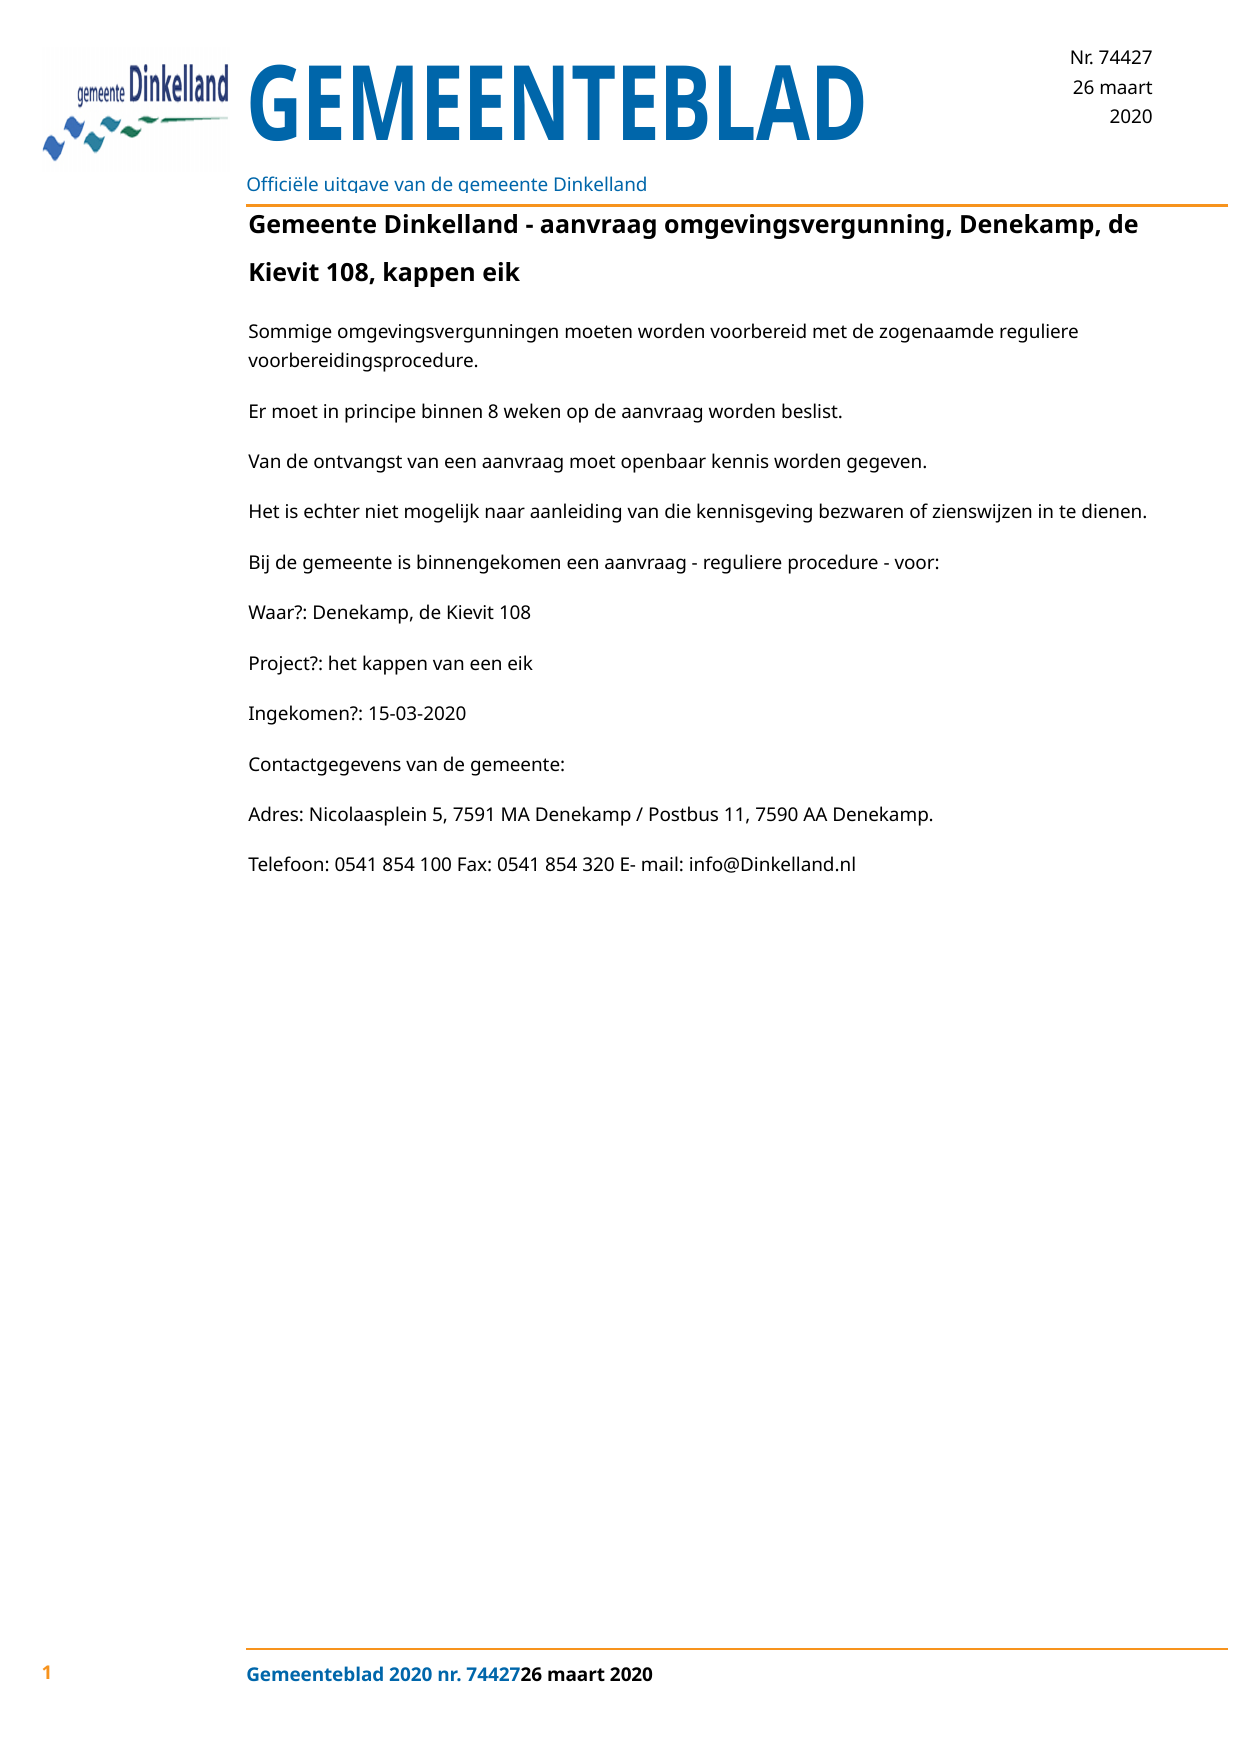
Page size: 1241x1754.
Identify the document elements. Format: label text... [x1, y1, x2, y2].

text Waar?: Denekamp, de Kievit 108 [248, 599, 1152, 625]
text Telefoon: 0541 854 100 Fax: 0541 854 320 E- mail: info@Dinkelland.nl [248, 852, 1152, 877]
text Van de ontvangst van een aanvraag moet openbaar kennis worden gegeven. [248, 448, 1152, 474]
text Er moet in principe binnen 8 weken op de aanvraag worden beslist. [248, 398, 1152, 424]
text Project?: het kappen van een eik [248, 650, 1152, 676]
text Bij de gemeente is binnengekomen een aanvraag - reguliere procedure - voor: [248, 549, 1152, 575]
text Het is echter niet mogelijk naar aanleiding van die kennisgeving bezwaren of zienswijzen in te dienen. [248, 499, 1152, 524]
text Gemeente Dinkelland - aanvraag omgevingsvergunning, Denekamp, de Kievit 108, kappen eik [248, 207, 1152, 288]
text Ingekomen?: 15-03-2020 [248, 700, 1152, 726]
text Adres: Nicolaasplein 5, 7591 MA Denekamp / Postbus 11, 7590 AA Denekamp. [248, 801, 1152, 827]
text Contactgegevens van de gemeente: [248, 751, 1152, 777]
picture [41, 47, 231, 172]
text Sommige omgevingsvergunningen moeten worden voorbereid met de zogenaamde reguliere voorbereidingsprocedure. [248, 318, 1152, 373]
